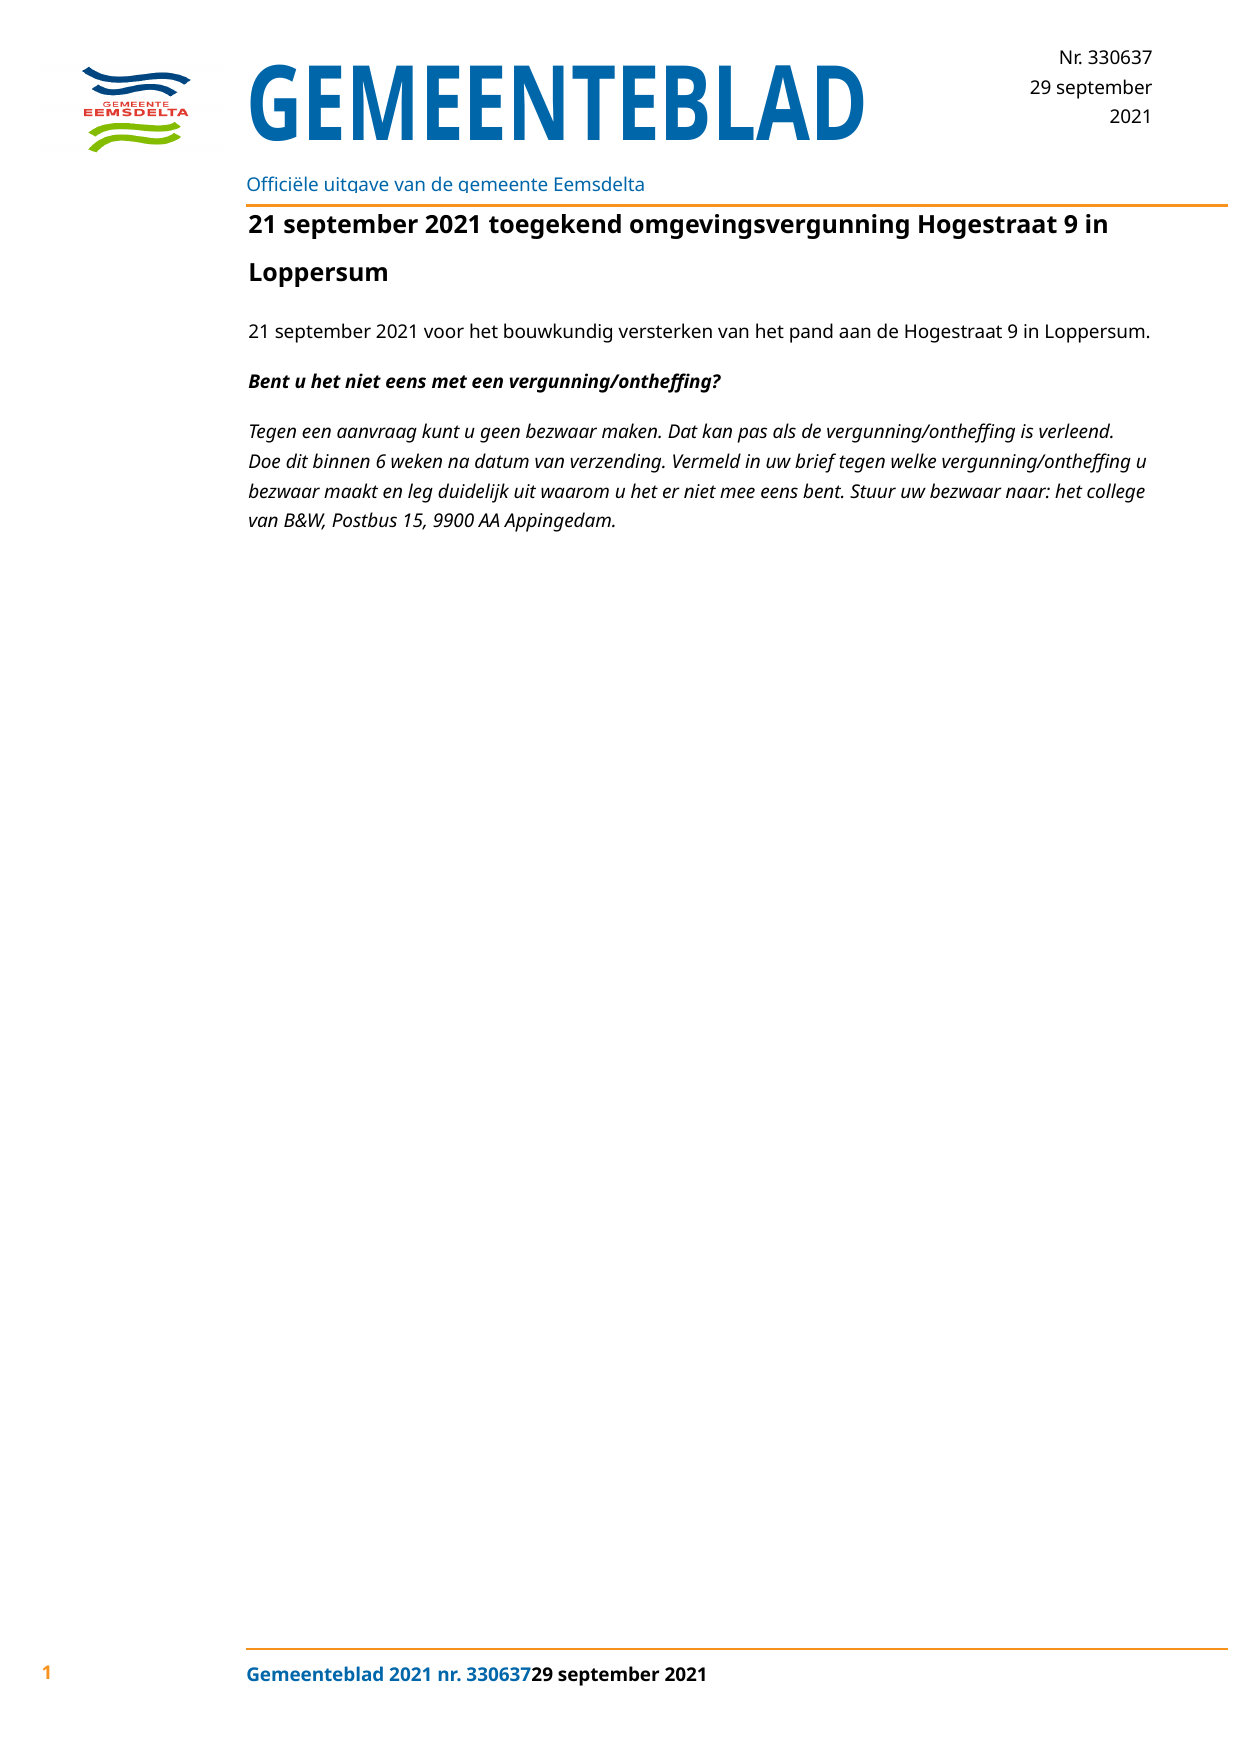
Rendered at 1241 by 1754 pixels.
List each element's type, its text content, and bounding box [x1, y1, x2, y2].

picture [41, 47, 231, 172]
text Tegen een aanvraag kunt u geen bezwaar maken. Dat kan pas als de vergunning/ontheffing is verleend. Doe dit binnen 6 weken na datum van verzending. Vermeld in uw brief tegen welke vergunning/ontheffing u bezwaar maakt en leg duidelijk uit waarom u het er niet mee eens bent. Stuur uw bezwaar naar: het college van B&W, Postbus 15, 9900 AA Appingedam. [248, 419, 1152, 533]
text 21 september 2021 toegekend omgevingsvergunning Hogestraat 9 in Loppersum [248, 207, 1152, 288]
text 21 september 2021 voor het bouwkundig versterken van het pand aan de Hogestraat 9 in Loppersum. [248, 318, 1152, 344]
text Bent u het niet eens met een vergunning/ontheffing? [248, 368, 1152, 394]
